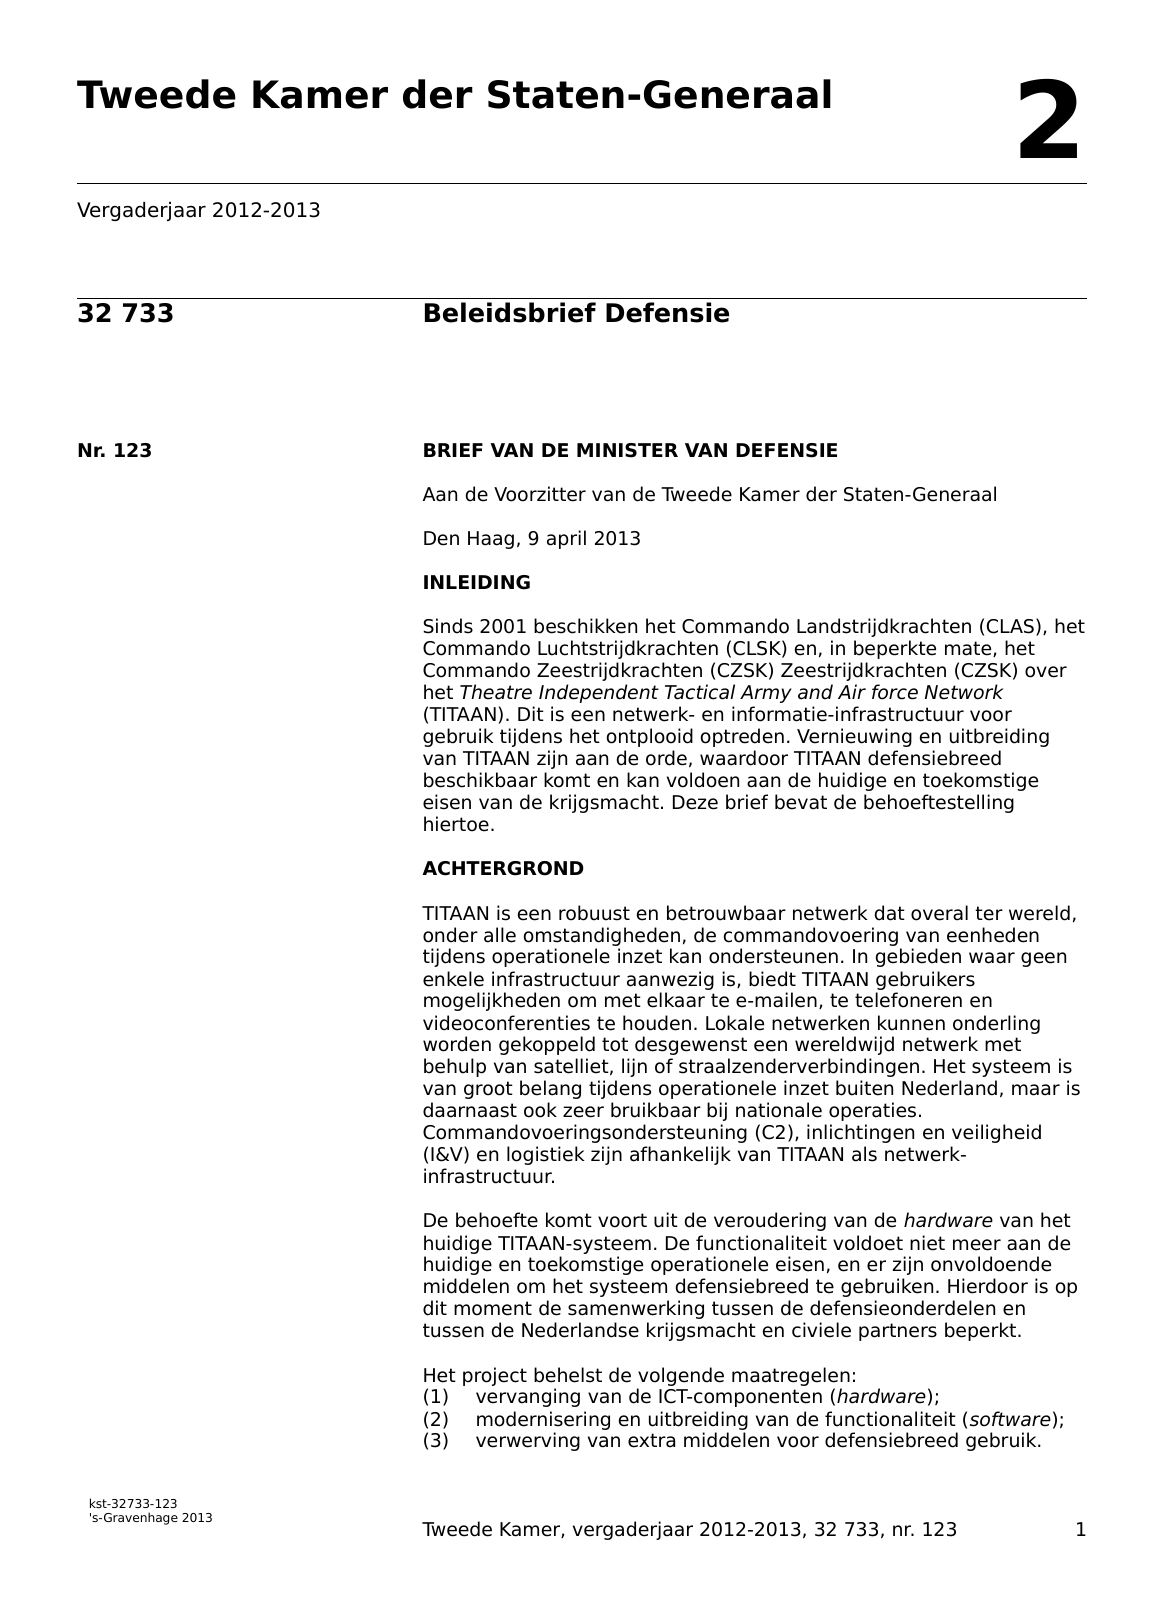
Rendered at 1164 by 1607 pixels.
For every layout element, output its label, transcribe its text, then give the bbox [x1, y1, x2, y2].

text TITAAN is een robuust en betrouwbaar netwerk dat overal ter wereld, onder alle omstandigheden, de commandovoering van eenheden tijdens operationele inzet kan ondersteunen. In gebieden waar geen enkele infrastructuur aanwezig is, biedt TITAAN gebruikers mogelijkheden om met elkaar te e-mailen, te telefoneren en videoconferenties te houden. Lokale netwerken kunnen onderling worden gekoppeld tot desgewenst een wereldwijd netwerk met behulp van satelliet, lijn of straalzenderverbindingen. Het systeem is van groot belang tijdens operationele inzet buiten Nederland, maar is daarnaast ook zeer bruikbaar bij nationale operaties. Commandovoeringsondersteuning (C2), inlichtingen en veiligheid (I&V) en logistiek zijn afhankelijk van TITAAN als netwerk-infrastructuur. [422, 902, 1087, 1188]
table_cell Vergaderjaar 2012-2013 [77, 184, 1087, 298]
subtitle ACHTERGROND [422, 858, 1087, 880]
text Den Haag, 9 april 2013 [422, 528, 1087, 550]
text (2) modernisering en uitbreiding van de functionaliteit (software); [422, 1408, 1087, 1430]
text (3) verwerving van extra middelen voor defensiebreed gebruik. [422, 1430, 1087, 1452]
table_header Tweede Kamer der Staten-Generaal [77, 59, 886, 183]
subtitle Nr. 123 BRIEF VAN DE MINISTER VAN DEFENSIE [77, 440, 1087, 462]
text Sinds 2001 beschikken het Commando Landstrijdkrachten (CLAS), het Commando Luchtstrijdkrachten (CLSK) en, in beperkte mate, het Commando Zeestrijdkrachten (CZSK) Zeestrijdkrachten (CZSK) over het Theatre Independent Tactical Army and Air force Network (TITAAN). Dit is een netwerk- en informatie-infrastructuur voor gebruik tijdens het ontplooid optreden. Vernieuwing en uitbreiding van TITAAN zijn aan de orde, waardoor TITAAN defensiebreed beschikbaar komt en kan voldoen aan de huidige en toekomstige eisen van de krijgsmacht. Deze brief bevat de behoeftestelling hiertoe. [422, 616, 1087, 836]
text 's-Gravenhage 2013 [88, 1511, 323, 1525]
text (1) vervanging van de ICT-componenten (hardware); [422, 1386, 1087, 1408]
table_header 2 [886, 59, 1087, 183]
text Aan de Voorzitter van de Tweede Kamer der Staten-Generaal [422, 484, 1087, 506]
text kst-32733-123 [88, 1497, 323, 1511]
subtitle 32 733 Beleidsbrief Defensie [77, 299, 1087, 329]
subtitle INLEIDING [422, 572, 1087, 594]
text Het project behelst de volgende maatregelen: [422, 1364, 1087, 1386]
text De behoefte komt voort uit de veroudering van de hardware van het huidige TITAAN-systeem. De functionaliteit voldoet niet meer aan de huidige en toekomstige operationele eisen, en er zijn onvoldoende middelen om het systeem defensiebreed te gebruiken. Hierdoor is op dit moment de samenwerking tussen de defensieonderdelen en tussen de Nederlandse krijgsmacht en civiele partners beperkt. [422, 1210, 1087, 1342]
